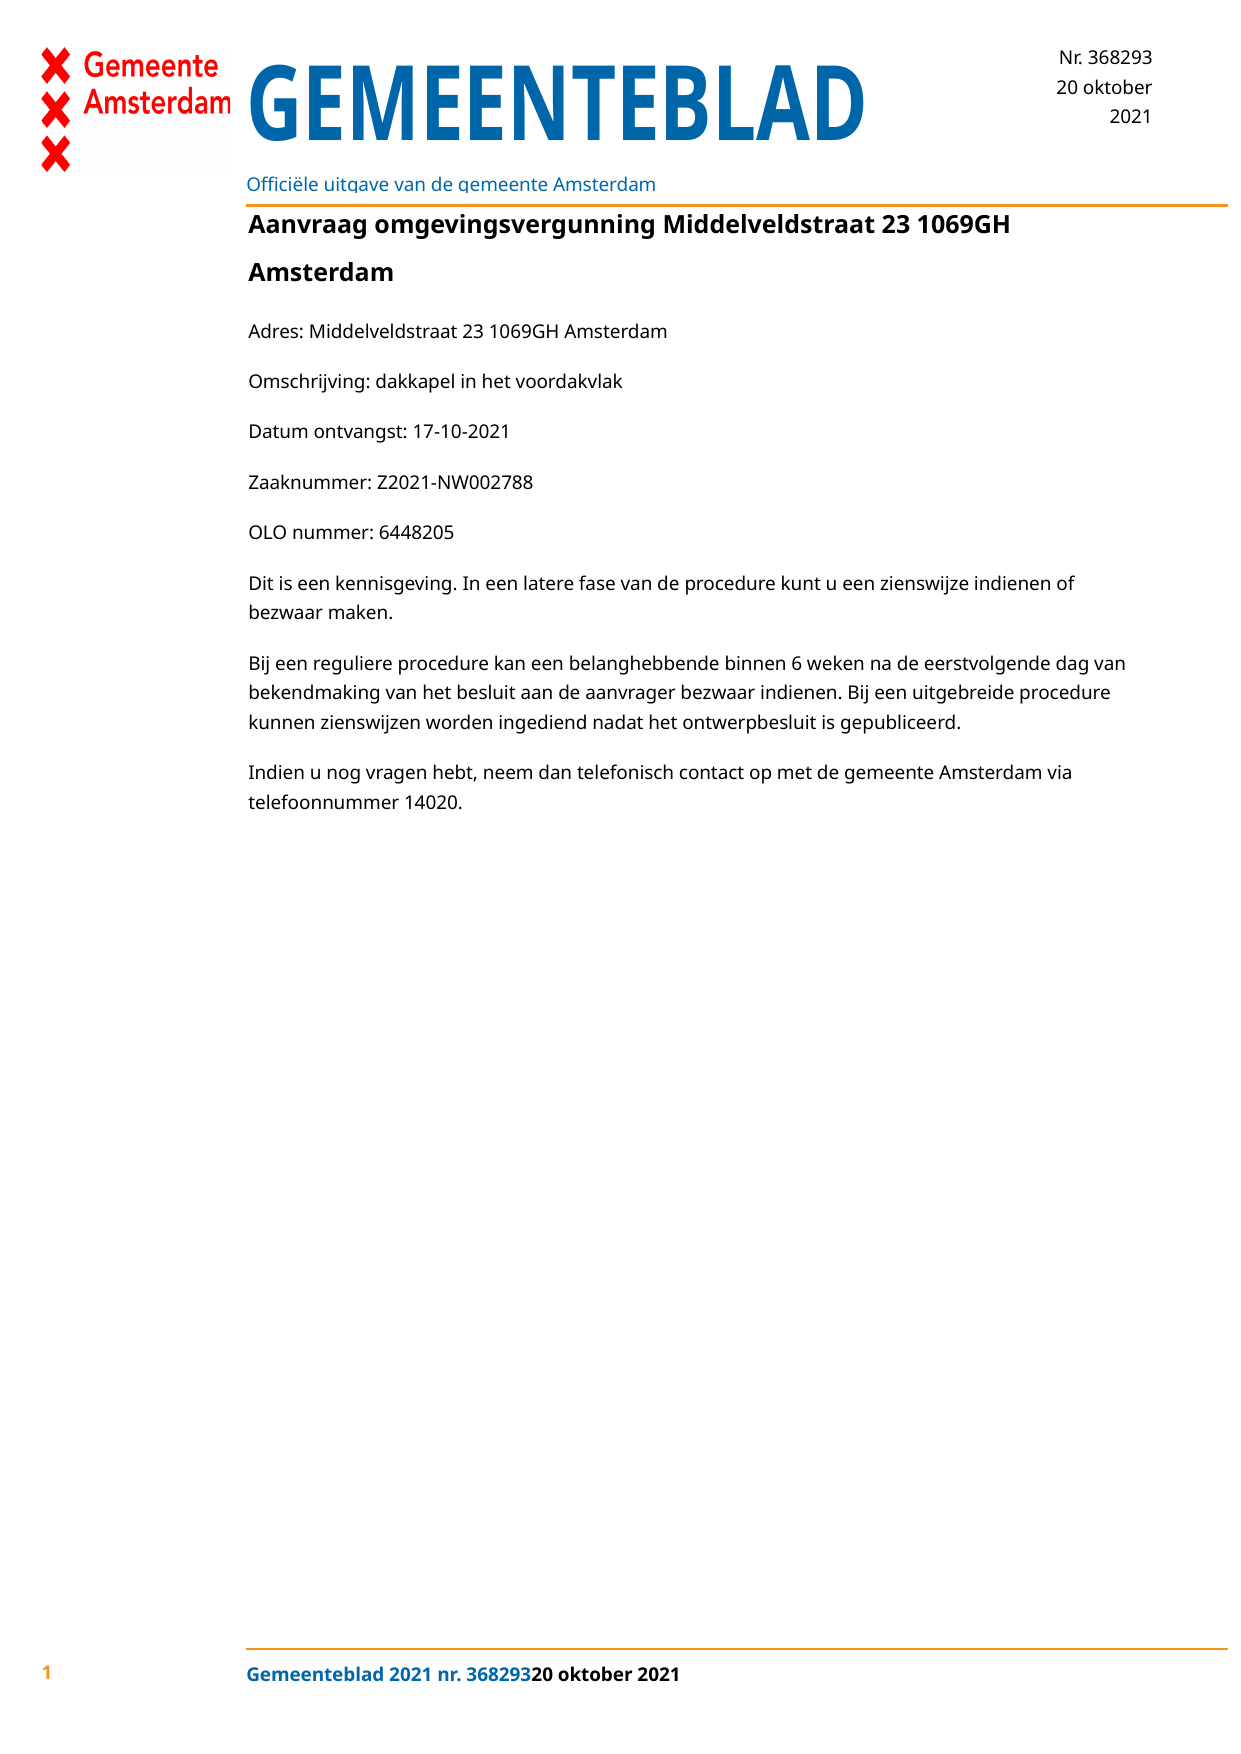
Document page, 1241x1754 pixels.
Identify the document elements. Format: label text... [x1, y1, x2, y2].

text Adres: Middelveldstraat 23 1069GH Amsterdam [248, 318, 1152, 344]
text Datum ontvangst: 17-10-2021 [248, 419, 1152, 444]
text OLO nummer: 6448205 [248, 519, 1152, 545]
text Omschrijving: dakkapel in het voordakvlak [248, 368, 1152, 394]
text Aanvraag omgevingsvergunning Middelveldstraat 23 1069GH Amsterdam [248, 207, 1152, 288]
picture [41, 47, 231, 172]
text Dit is een kennisgeving. In een latere fase van de procedure kunt u een zienswijze indienen of bezwaar maken. [248, 570, 1152, 625]
text Indien u nog vragen hebt, neem dan telefonisch contact op met de gemeente Amsterdam via telefoonnummer 14020. [248, 759, 1152, 815]
text Zaaknummer: Z2021-NW002788 [248, 469, 1152, 495]
text Bij een reguliere procedure kan een belanghebbende binnen 6 weken na de eerstvolgende dag van bekendmaking van het besluit aan de aanvrager bezwaar indienen. Bij een uitgebreide procedure kunnen zienswijzen worden ingediend nadat het ontwerpbesluit is gepubliceerd. [248, 650, 1152, 735]
